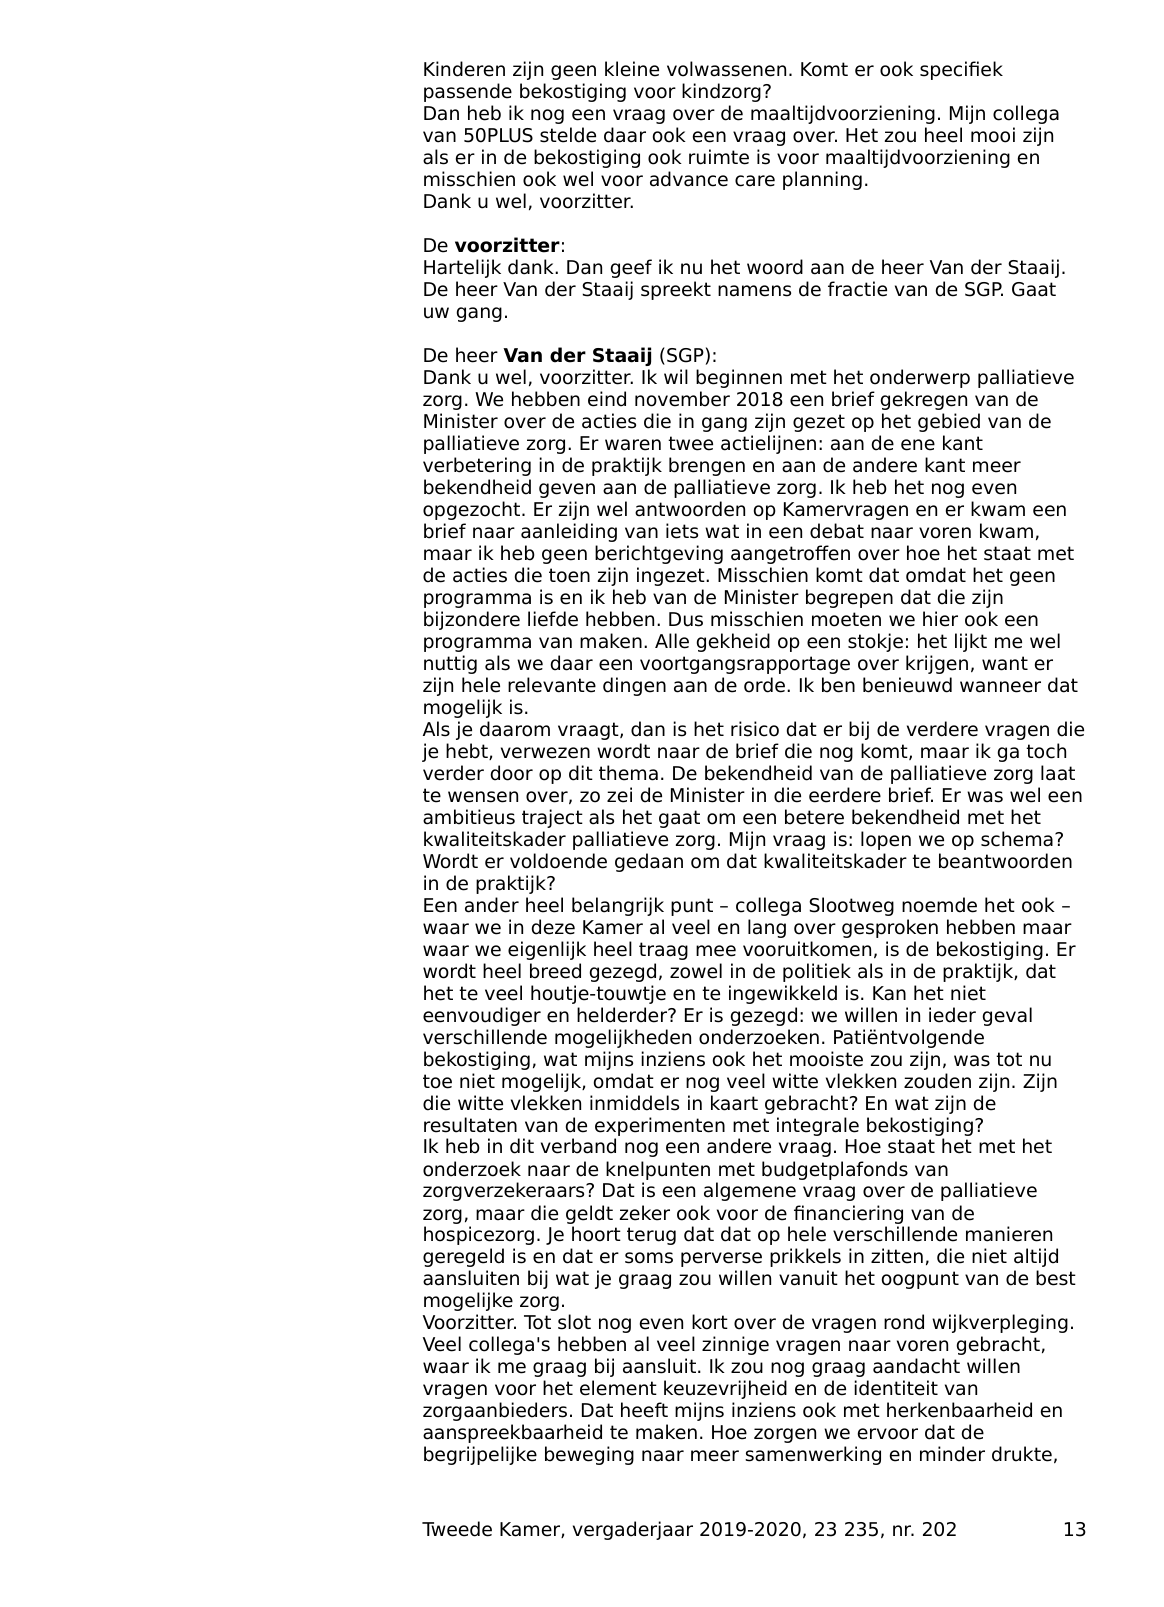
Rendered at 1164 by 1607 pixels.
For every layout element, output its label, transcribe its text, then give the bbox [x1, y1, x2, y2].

text Kinderen zijn geen kleine volwassenen. Komt er ook specifiek passende bekostiging voor kindzorg? [422, 59, 1087, 103]
text Hartelijk dank. Dan geef ik nu het woord aan de heer Van der Staaij. De heer Van der Staaij spreekt namens de fractie van de SGP. Gaat uw gang. [422, 257, 1087, 323]
text De voorzitter: [422, 235, 1087, 257]
text Een ander heel belangrijk punt – collega Slootweg noemde het ook – waar we in deze Kamer al veel en lang over gesproken hebben maar waar we eigenlijk heel traag mee vooruitkomen, is de bekostiging. Er wordt heel breed gezegd, zowel in de politiek als in de praktijk, dat het te veel houtje-touwtje en te ingewikkeld is. Kan het niet eenvoudiger en helderder? Er is gezegd: we willen in ieder geval verschillende mogelijkheden onderzoeken. Patiëntvolgende bekostiging, wat mijns inziens ook het mooiste zou zijn, was tot nu toe niet mogelijk, omdat er nog veel witte vlekken zouden zijn. Zijn die witte vlekken inmiddels in kaart gebracht? En wat zijn de resultaten van de experimenten met integrale bekostiging? [422, 895, 1087, 1136]
text Dank u wel, voorzitter. [422, 191, 1087, 213]
text Voorzitter. Tot slot nog even kort over de vragen rond wijkverpleging. Veel collega's hebben al veel zinnige vragen naar voren gebracht, waar ik me graag bij aansluit. Ik zou nog graag aandacht willen vragen voor het element keuzevrijheid en de identiteit van zorgaanbieders. Dat heeft mijns inziens ook met herkenbaarheid en aanspreekbaarheid te maken. Hoe zorgen we ervoor dat de begrijpelijke beweging naar meer samenwerking en minder drukte, [422, 1312, 1087, 1466]
text Dan heb ik nog een vraag over de maaltijdvoorziening. Mijn collega van 50PLUS stelde daar ook een vraag over. Het zou heel mooi zijn als er in de bekostiging ook ruimte is voor maaltijdvoorziening en misschien ook wel voor advance care planning. [422, 103, 1087, 191]
text Dank u wel, voorzitter. Ik wil beginnen met het onderwerp palliatieve zorg. We hebben eind november 2018 een brief gekregen van de Minister over de acties die in gang zijn gezet op het gebied van de palliatieve zorg. Er waren twee actielijnen: aan de ene kant verbetering in de praktijk brengen en aan de andere kant meer bekendheid geven aan de palliatieve zorg. Ik heb het nog even opgezocht. Er zijn wel antwoorden op Kamervragen en er kwam een brief naar aanleiding van iets wat in een debat naar voren kwam, maar ik heb geen berichtgeving aangetroffen over hoe het staat met de acties die toen zijn ingezet. Misschien komt dat omdat het geen programma is en ik heb van de Minister begrepen dat die zijn bijzondere liefde hebben. Dus misschien moeten we hier ook een programma van maken. Alle gekheid op een stokje: het lijkt me wel nuttig als we daar een voortgangsrapportage over krijgen, want er zijn hele relevante dingen aan de orde. Ik ben benieuwd wanneer dat mogelijk is. [422, 367, 1087, 719]
text Ik heb in dit verband nog een andere vraag. Hoe staat het met het onderzoek naar de knelpunten met budgetplafonds van zorgverzekeraars? Dat is een algemene vraag over de palliatieve zorg, maar die geldt zeker ook voor de financiering van de hospicezorg. Je hoort terug dat dat op hele verschillende manieren geregeld is en dat er soms perverse prikkels in zitten, die niet altijd aansluiten bij wat je graag zou willen vanuit het oogpunt van de best mogelijke zorg. [422, 1136, 1087, 1312]
text Als je daarom vraagt, dan is het risico dat er bij de verdere vragen die je hebt, verwezen wordt naar de brief die nog komt, maar ik ga toch verder door op dit thema. De bekendheid van de palliatieve zorg laat te wensen over, zo zei de Minister in die eerdere brief. Er was wel een ambitieus traject als het gaat om een betere bekendheid met het kwaliteitskader palliatieve zorg. Mijn vraag is: lopen we op schema? Wordt er voldoende gedaan om dat kwaliteitskader te beantwoorden in de praktijk? [422, 719, 1087, 895]
text De heer Van der Staaij (SGP): [422, 345, 1087, 367]
